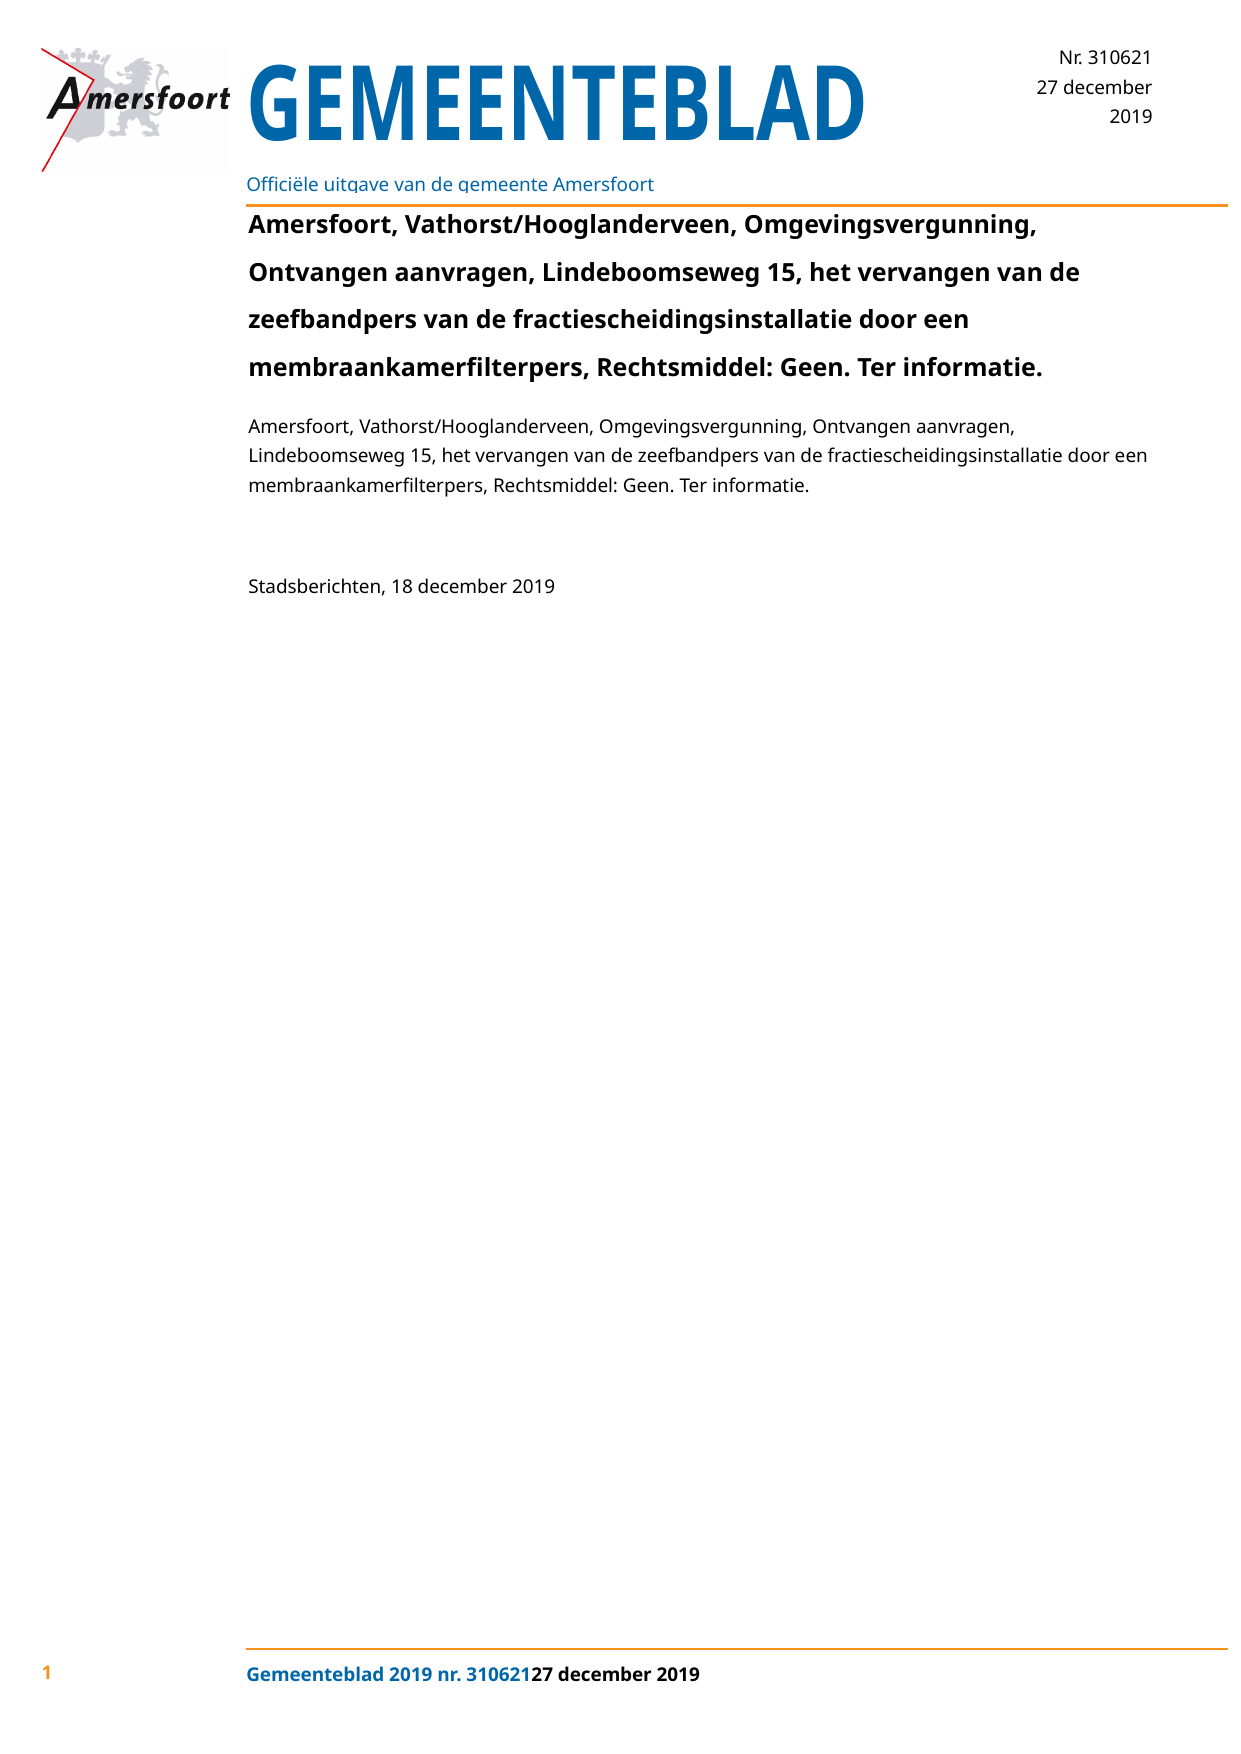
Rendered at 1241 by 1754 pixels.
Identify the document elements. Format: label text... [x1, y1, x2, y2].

text Stadsberichten, 18 december 2019 [248, 573, 1152, 599]
text Amersfoort, Vathorst/Hooglanderveen, Omgevingsvergunning, Ontvangen aanvragen, Lindeboomseweg 15, het vervangen van de zeefbandpers van de fractiescheidingsinstallatie door een membraankamerfilterpers, Rechtsmiddel: Geen. Ter informatie. [248, 413, 1152, 498]
picture [41, 47, 231, 172]
text Amersfoort, Vathorst/Hooglanderveen, Omgevingsvergunning, Ontvangen aanvragen, Lindeboomseweg 15, het vervangen van de zeefbandpers van de fractiescheidingsinstallatie door een membraankamerfilterpers, Rechtsmiddel: Geen. Ter informatie. [248, 207, 1152, 384]
